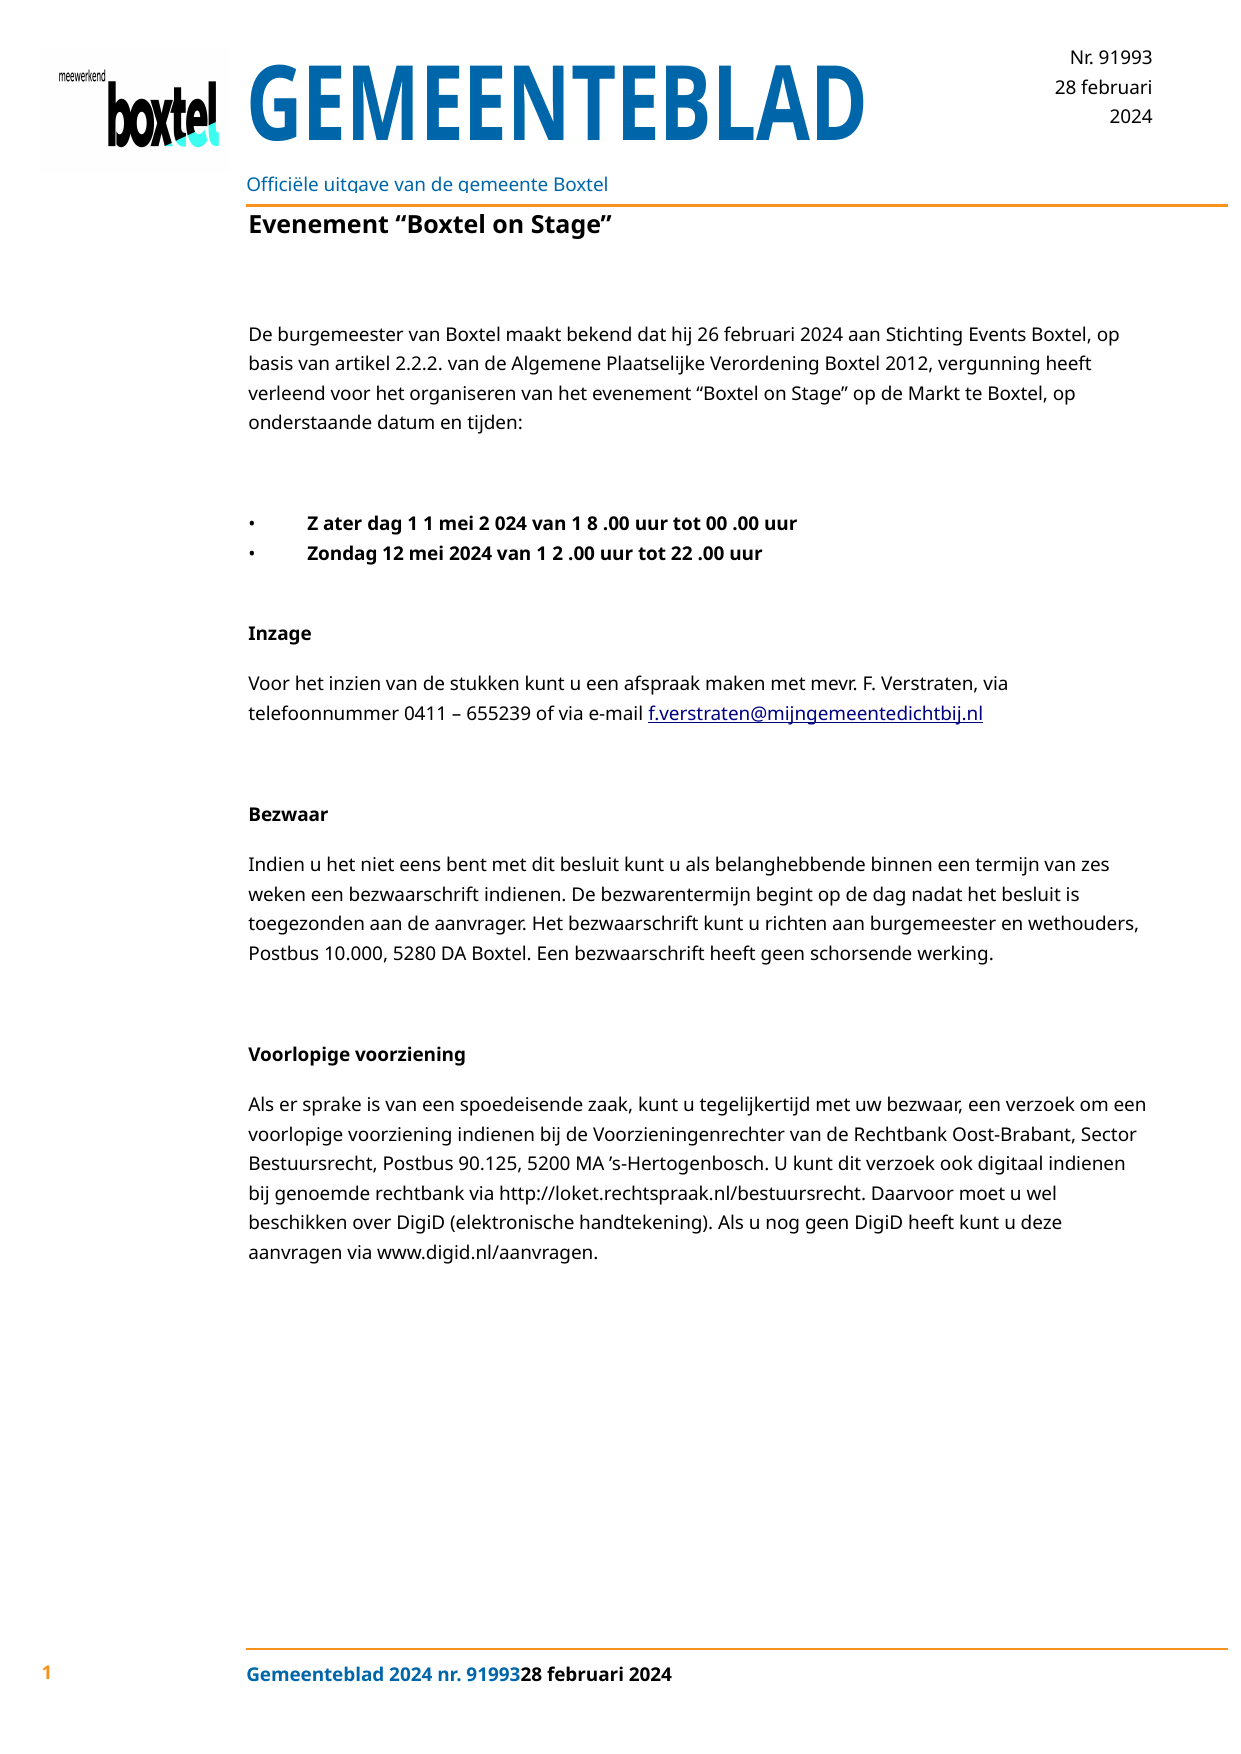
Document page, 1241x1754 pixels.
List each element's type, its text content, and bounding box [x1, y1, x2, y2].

text Inzage [248, 620, 1152, 646]
text Voor het inzien van de stukken kunt u een afspraak maken met mevr. F. Verstraten, via telefoonnummer 0411 – 655239 of via e-mail f.verstraten@mijngemeentedichtbij.nl [248, 670, 1152, 726]
list Z ater dag 1 1 mei 2 024 van 1 8 .00 uur tot 00 .00 uur [248, 510, 1152, 536]
text Voorlopige voorziening [248, 1041, 1152, 1066]
list Zondag 12 mei 2024 van 1 2 .00 uur tot 22 .00 uur [248, 540, 1152, 566]
text De burgemeester van Boxtel maakt bekend dat hij 26 februari 2024 aan Stichting Events Boxtel, op basis van artikel 2.2.2. van de Algemene Plaatselijke Verordening Boxtel 2012, vergunning heeft verleend voor het organiseren van het evenement “Boxtel on Stage” op de Markt te Boxtel, op onderstaande datum en tijden: [248, 321, 1152, 435]
picture [41, 47, 231, 172]
text Indien u het niet eens bent met dit besluit kunt u als belanghebbende binnen een termijn van zes weken een bezwaarschrift indienen. De bezwarentermijn begint op de dag nadat het besluit is toegezonden aan de aanvrager. Het bezwaarschrift kunt u richten aan burgemeester en wethouders, Postbus 10.000, 5280 DA Boxtel. Een bezwaarschrift heeft geen schorsende werking. [248, 851, 1152, 966]
text Bezwaar [248, 801, 1152, 826]
text Als er sprake is van een spoedeisende zaak, kunt u tegelijkertijd met uw bezwaar, een verzoek om een voorlopige voorziening indienen bij de Voorzieningenrechter van de Rechtbank Oost-Brabant, Sector Bestuursrecht, Postbus 90.125, 5200 MA ’s-Hertogenbosch. U kunt dit verzoek ook digitaal indienen bij genoemde rechtbank via http://loket.rechtspraak.nl/bestuursrecht. Daarvoor moet u wel beschikken over DigiD (elektronische handtekening). Als u nog geen DigiD heeft kunt u deze aanvragen via www.digid.nl/aanvragen. [248, 1091, 1152, 1265]
text Evenement “Boxtel on Stage” [248, 207, 1152, 241]
